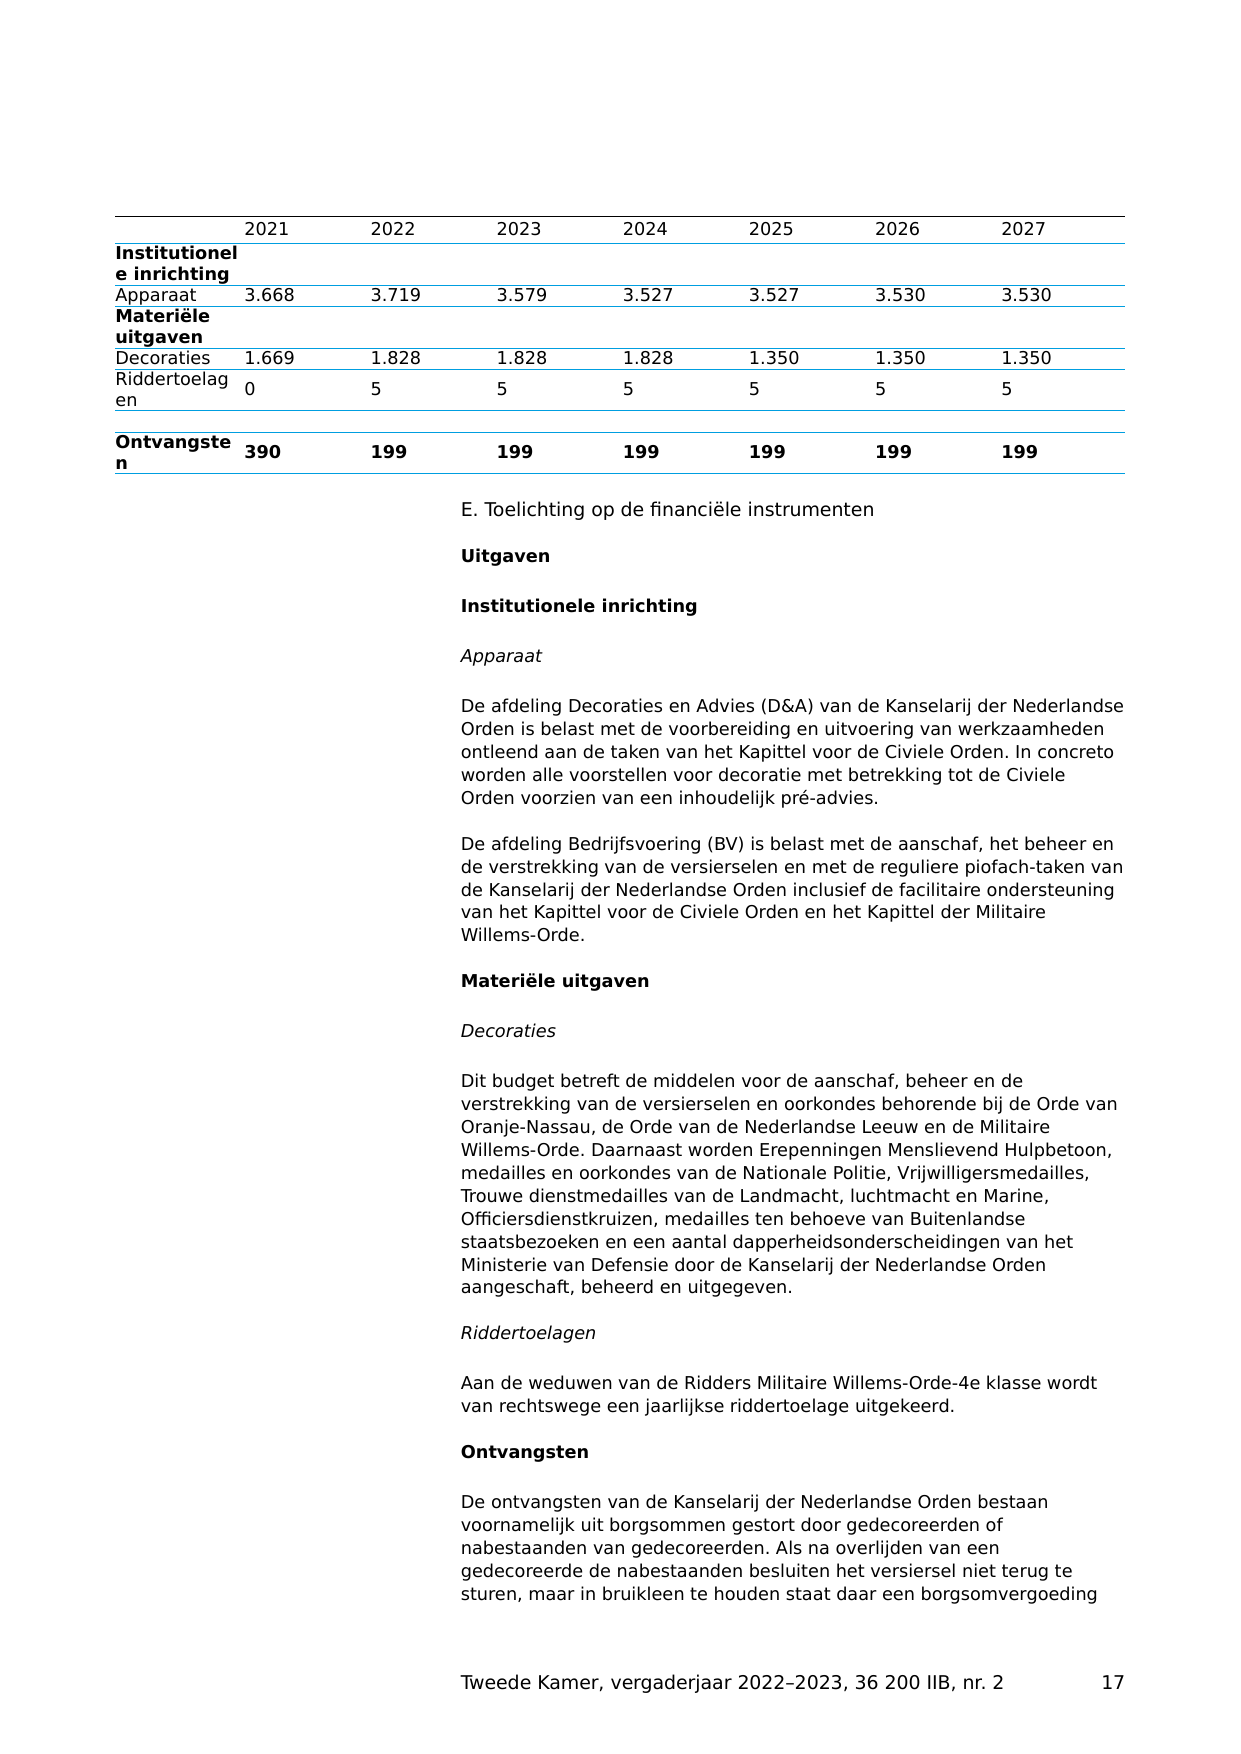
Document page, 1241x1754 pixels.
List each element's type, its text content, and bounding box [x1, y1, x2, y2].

text Materiële uitgaven [461, 969, 1125, 992]
table_cell 3.527 [746, 286, 872, 306]
table_cell 2024 [620, 217, 746, 243]
table_cell [115, 411, 241, 431]
table_cell [494, 244, 620, 284]
table_cell [494, 307, 620, 347]
table_cell [872, 244, 998, 284]
table_cell 1.669 [241, 349, 367, 368]
table_cell 2027 [998, 217, 1125, 243]
table_cell 199 [998, 433, 1125, 473]
table_cell [746, 411, 872, 431]
table_cell Apparaat [115, 286, 241, 306]
table_cell 5 [620, 370, 746, 410]
table_cell [872, 307, 998, 347]
text De afdeling Bedrijfsvoering (BV) is belast met de aanschaf, het beheer en de verstrekking van de versierselen en met de reguliere piofach-taken van de Kanselarij der Nederlandse Orden inclusief de facilitaire ondersteuning van het Kapittel voor de Civiele Orden en het Kapittel der Militaire Willems-Orde. [461, 832, 1125, 946]
text Ontvangsten [461, 1440, 1125, 1463]
table_cell [368, 307, 493, 347]
table_cell [494, 411, 620, 431]
text Riddertoelagen [461, 1321, 1125, 1344]
text De afdeling Decoraties en Advies (D&A) van de Kanselarij der Nederlandse Orden is belast met de voorbereiding en uitvoering van werkzaamheden ontleend aan de taken van het Kapittel voor de Civiele Orden. In concreto worden alle voorstellen voor decoratie met betrekking tot de Civiele Orden voorzien van een inhoudelijk pré-advies. [461, 694, 1125, 809]
table_cell 2023 [494, 217, 620, 243]
table_cell 3.530 [872, 286, 998, 306]
table_cell [998, 411, 1125, 431]
table_cell 5 [872, 370, 998, 410]
text Dit budget betreft de middelen voor de aanschaf, beheer en de verstrekking van de versierselen en oorkondes behorende bij de Orde van Oranje-Nassau, de Orde van de Nederlandse Leeuw en de Militaire Willems-Orde. Daarnaast worden Erepenningen Menslievend Hulpbetoon, medailles en oorkondes van de Nationale Politie, Vrijwilligersmedailles, Trouwe dienstmedailles van de Landmacht, luchtmacht en Marine, Officiersdienstkruizen, medailles ten behoeve van Buitenlandse staatsbezoeken en een aantal dapperheidsonderscheidingen van het Ministerie van Defensie door de Kanselarij der Nederlandse Orden aangeschaft, beheerd en uitgegeven. [461, 1069, 1125, 1298]
table_cell 2025 [746, 217, 872, 243]
table_cell [998, 244, 1125, 284]
table_cell [620, 411, 746, 431]
table_cell 199 [368, 433, 493, 473]
table_cell 199 [872, 433, 998, 473]
table_cell 3.668 [241, 286, 367, 306]
table_cell Materiële uitgaven [115, 307, 241, 347]
table_cell 1.828 [368, 349, 493, 368]
table_cell [368, 411, 493, 431]
text Uitgaven [461, 544, 1125, 567]
table_cell Decoraties [115, 349, 241, 368]
table_cell [746, 307, 872, 347]
text Aan de weduwen van de Ridders Militaire Willems-Orde-4e klasse wordt van rechtswege een jaarlijkse riddertoelage uitgekeerd. [461, 1371, 1125, 1417]
table_cell Ontvangsten [115, 433, 241, 473]
table_cell 2026 [872, 217, 998, 243]
table_cell 0 [241, 370, 367, 410]
table_cell [368, 244, 493, 284]
text Decoraties [461, 1019, 1125, 1042]
table_cell 2021 [241, 217, 367, 243]
table_cell 3.579 [494, 286, 620, 306]
table_cell 1.350 [872, 349, 998, 368]
title E. Toelichting op de financiële instrumenten [461, 499, 1125, 521]
table_cell [620, 244, 746, 284]
table_cell 3.719 [368, 286, 493, 306]
table_cell 1.350 [998, 349, 1125, 368]
table_cell [746, 244, 872, 284]
table_cell 199 [494, 433, 620, 473]
table_cell [872, 411, 998, 431]
table_cell [241, 411, 367, 431]
table_header Tabel 9 Budgettaire gevolgen van beleid artikel 4. Kanselarij der Nederlandse Orden (bedragen x € 1.000) [115, 191, 1125, 216]
text Institutionele inrichting [461, 594, 1125, 617]
table_cell 390 [241, 433, 367, 473]
table_cell 3.527 [620, 286, 746, 306]
table_cell [241, 307, 367, 347]
table_cell 1.828 [494, 349, 620, 368]
table_cell 1.350 [746, 349, 872, 368]
table_cell [241, 244, 367, 284]
table_cell [115, 217, 241, 243]
table_cell [620, 307, 746, 347]
table_cell 199 [620, 433, 746, 473]
table_cell 3.530 [998, 286, 1125, 306]
table_cell 199 [746, 433, 872, 473]
table_cell 5 [368, 370, 493, 410]
table_cell Riddertoelagen [115, 370, 241, 410]
table_cell 5 [746, 370, 872, 410]
table_cell 5 [494, 370, 620, 410]
table_cell 2022 [368, 217, 493, 243]
table_cell 5 [998, 370, 1125, 410]
table_cell Institutionele inrichting [115, 244, 241, 284]
table_cell 1.828 [620, 349, 746, 368]
text Apparaat [461, 644, 1125, 667]
table_cell [998, 307, 1125, 347]
text De ontvangsten van de Kanselarij der Nederlandse Orden bestaan voornamelijk uit borgsommen gestort door gedecoreerden of nabestaanden van gedecoreerden. Als na overlijden van een gedecoreerde de nabestaanden besluiten het versiersel niet terug te sturen, maar in bruikleen te houden staat daar een borgsomvergoeding [461, 1490, 1125, 1605]
